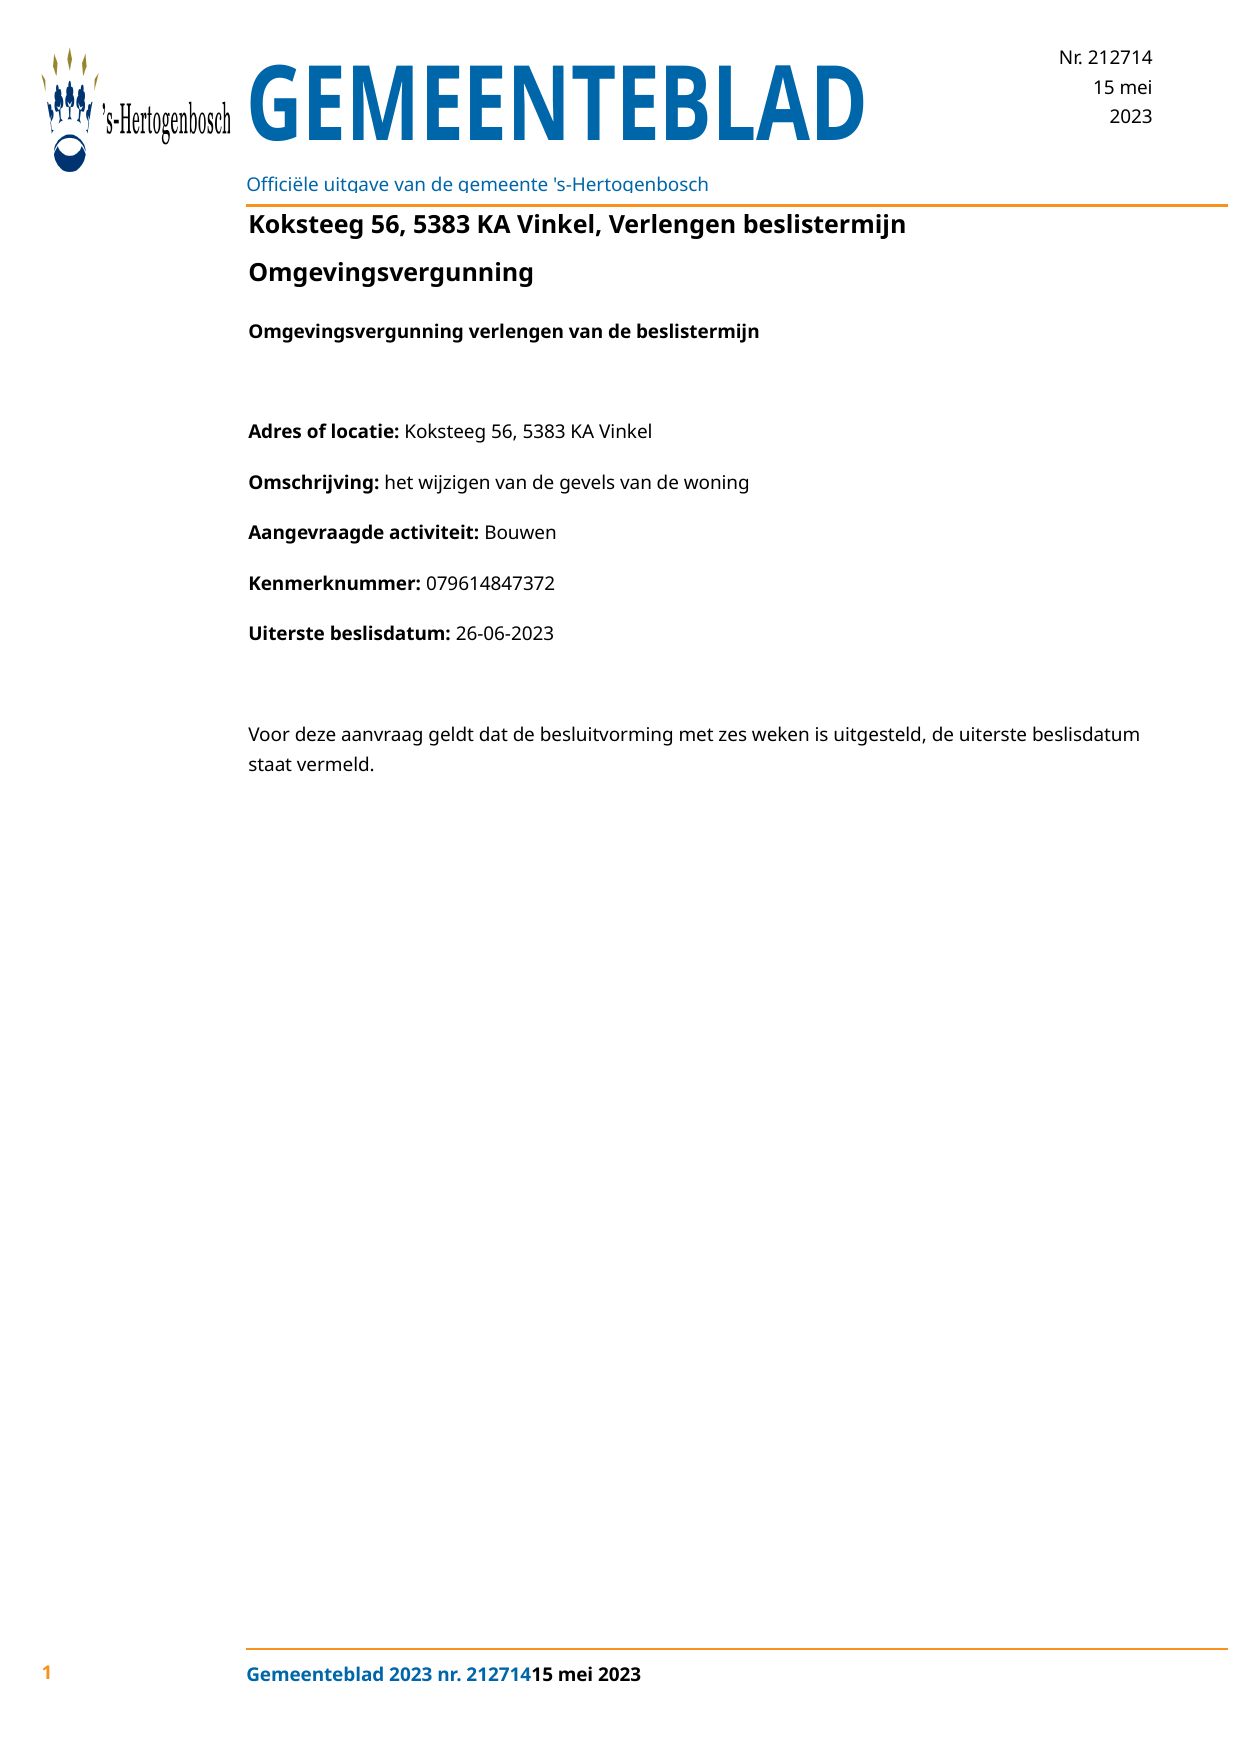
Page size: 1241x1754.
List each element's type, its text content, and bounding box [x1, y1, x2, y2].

text Omgevingsvergunning verlengen van de beslistermijn [248, 318, 1152, 344]
text Aangevraagde activiteit: Bouwen [248, 519, 1152, 545]
text Uiterste beslisdatum: 26-06-2023 [248, 620, 1152, 646]
text Omschrijving: het wijzigen van de gevels van de woning [248, 469, 1152, 495]
text Kenmerknummer: 079614847372 [248, 570, 1152, 596]
text Adres of locatie: Koksteeg 56, 5383 KA Vinkel [248, 419, 1152, 444]
text Voor deze aanvraag geldt dat de besluitvorming met zes weken is uitgesteld, de uiterste beslisdatum staat vermeld. [248, 721, 1152, 777]
text Koksteeg 56, 5383 KA Vinkel, Verlengen beslistermijn Omgevingsvergunning [248, 207, 1152, 288]
picture [41, 47, 231, 172]
